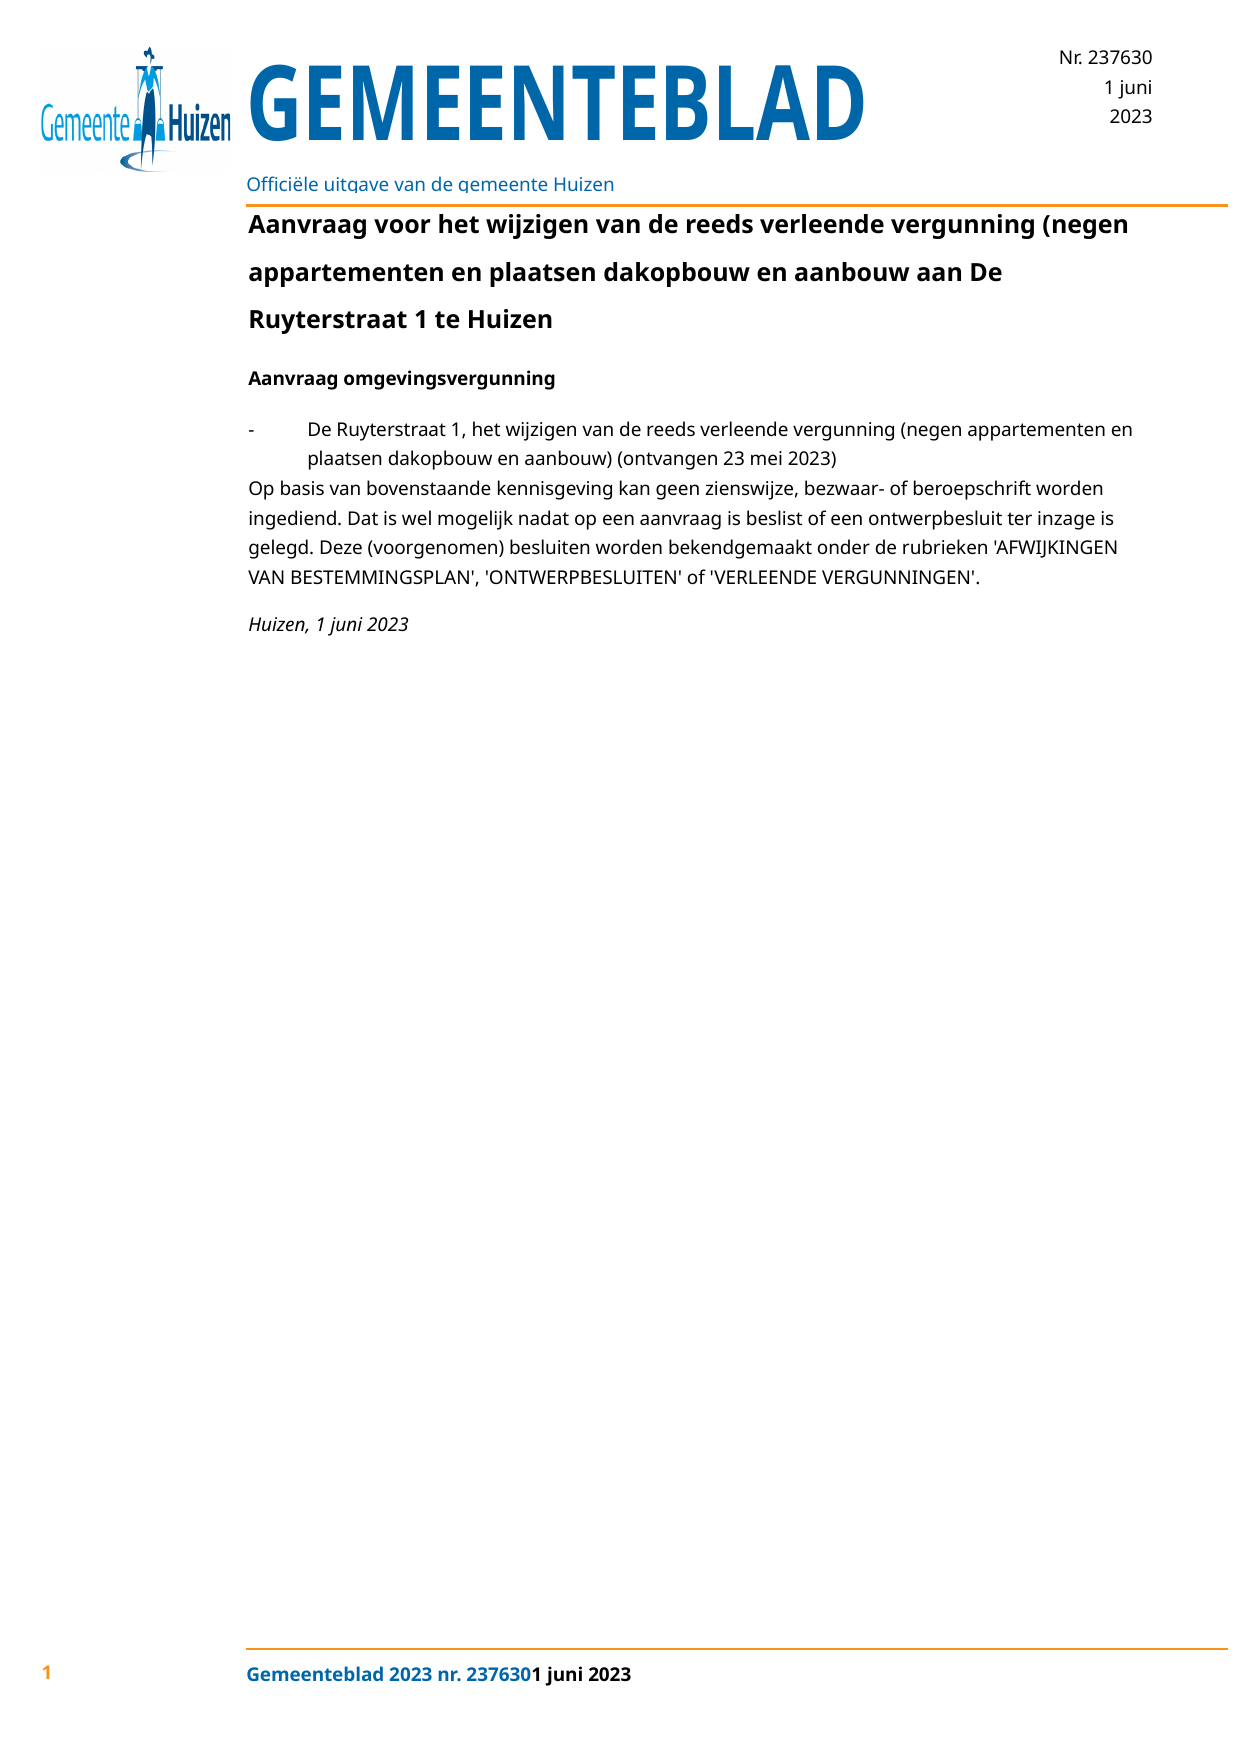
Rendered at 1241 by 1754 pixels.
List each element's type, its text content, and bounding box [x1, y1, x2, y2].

text Aanvraag voor het wijzigen van de reeds verleende vergunning (negen appartementen en plaatsen dakopbouw en aanbouw aan De Ruyterstraat 1 te Huizen [248, 207, 1152, 336]
text Aanvraag omgevingsvergunning [248, 366, 1152, 391]
text Op basis van bovenstaande kennisgeving kan geen zienswijze, bezwaar- of beroepschrift worden ingediend. Dat is wel mogelijk nadat op een aanvraag is beslist of een ontwerpbesluit ter inzage is gelegd. Deze (voorgenomen) besluiten worden bekendgemaakt onder de rubrieken 'AFWIJKINGEN VAN BESTEMMINGSPLAN', 'ONTWERPBESLUITEN' of 'VERLEENDE VERGUNNINGEN'. [248, 475, 1152, 589]
text Huizen, 1 juni 2023 [248, 612, 1152, 637]
picture [41, 47, 231, 172]
list De Ruyterstraat 1, het wijzigen van de reeds verleende vergunning (negen appartementen en plaatsen dakopbouw en aanbouw) (ontvangen 23 mei 2023) [248, 416, 1152, 471]
